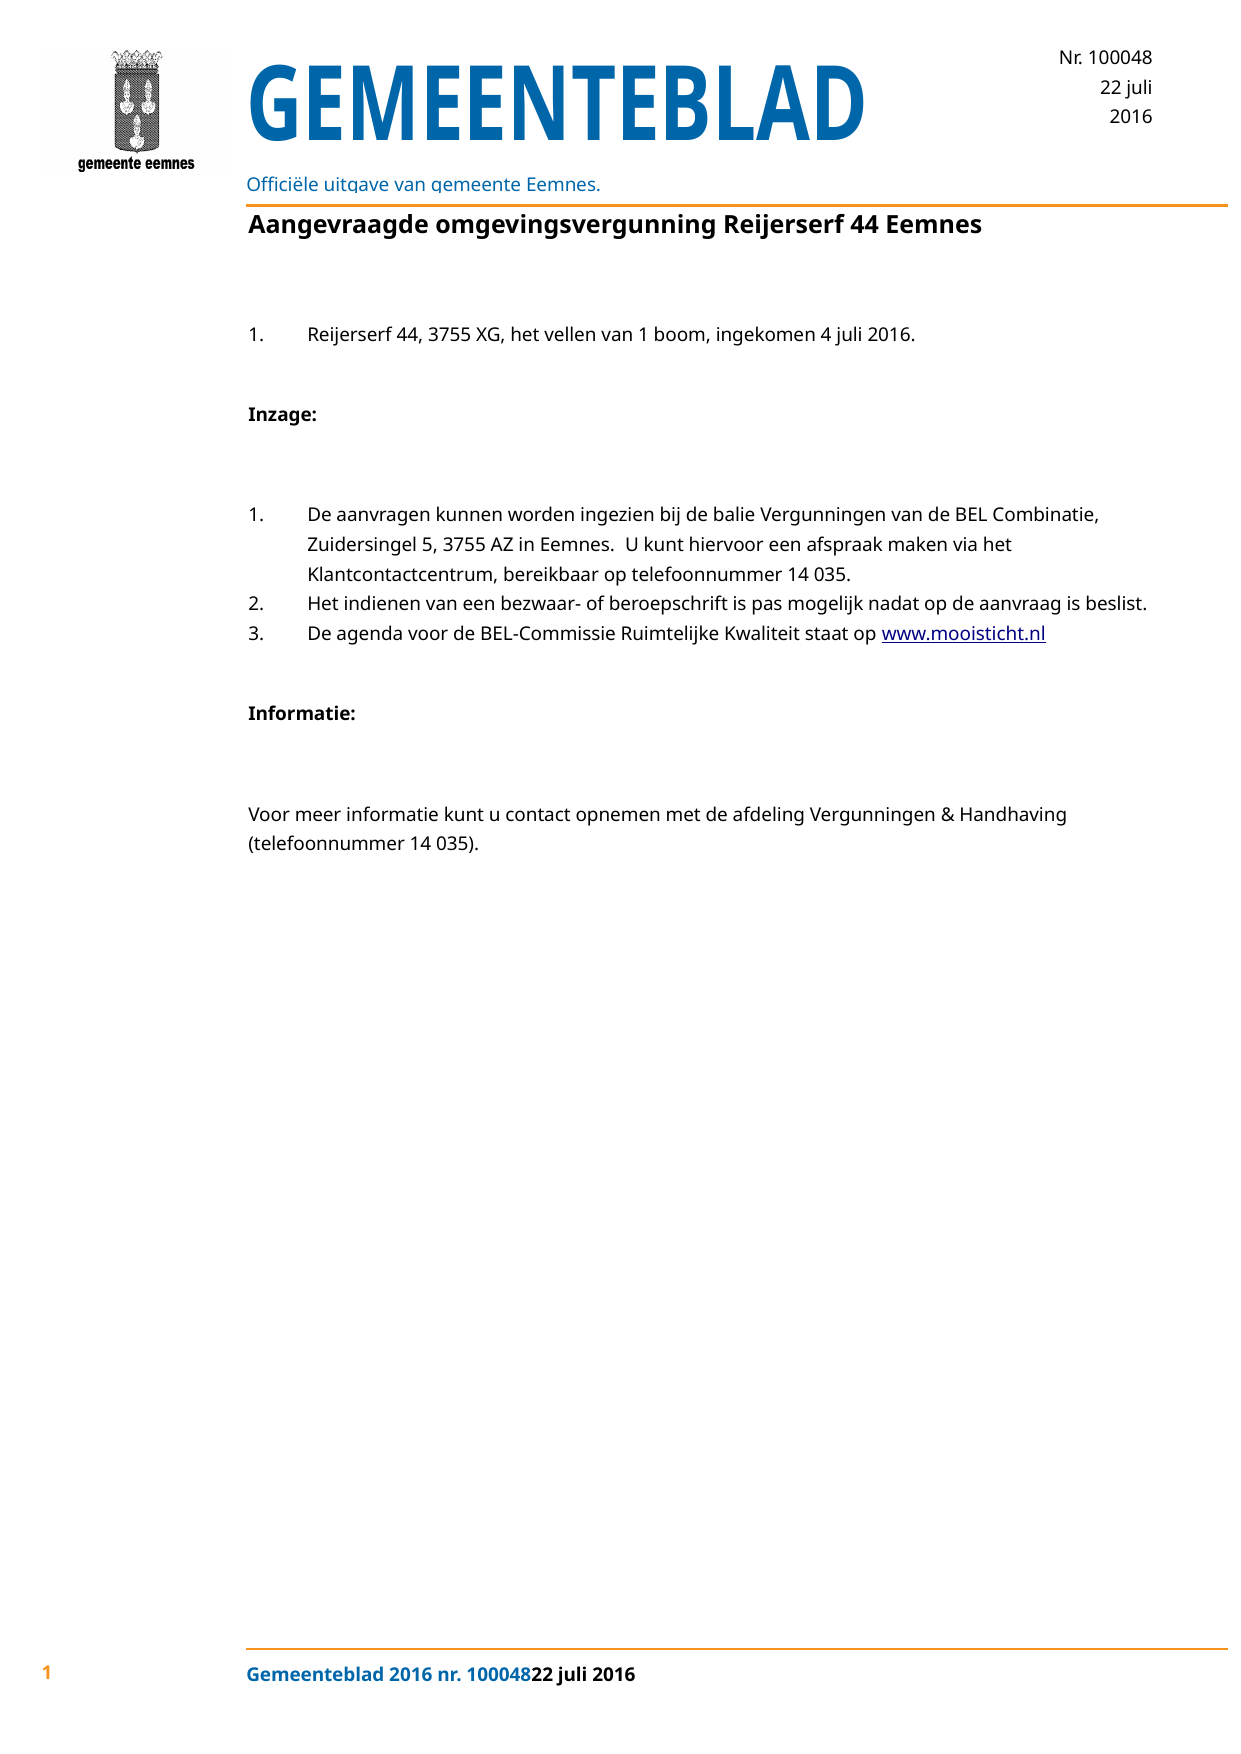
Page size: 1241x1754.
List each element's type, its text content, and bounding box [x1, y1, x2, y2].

picture [41, 47, 231, 172]
list Het indienen van een bezwaar- of beroepschrift is pas mogelijk nadat op de aanvraag is beslist. [248, 590, 1152, 616]
list Reijerserf 44, 3755 XG, het vellen van 1 boom, ingekomen 4 juli 2016. [248, 321, 1152, 346]
text Voor meer informatie kunt u contact opnemen met de afdeling Vergunningen & Handhaving (telefoonnummer 14 035). [248, 801, 1152, 856]
text Inzage: [248, 401, 1152, 426]
list De agenda voor de BEL-Commissie Ruimtelijke Kwaliteit staat op www.mooisticht.nl [248, 620, 1152, 646]
text Informatie: [248, 700, 1152, 726]
list De aanvragen kunnen worden ingezien bij de balie Vergunningen van de BEL Combinatie, Zuidersingel 5, 3755 AZ in Eemnes. U kunt hiervoor een afspraak maken via het Klantcontactcentrum, bereikbaar op telefoonnummer 14 035. [248, 502, 1152, 586]
text Aangevraagde omgevingsvergunning Reijerserf 44 Eemnes [248, 207, 1152, 241]
